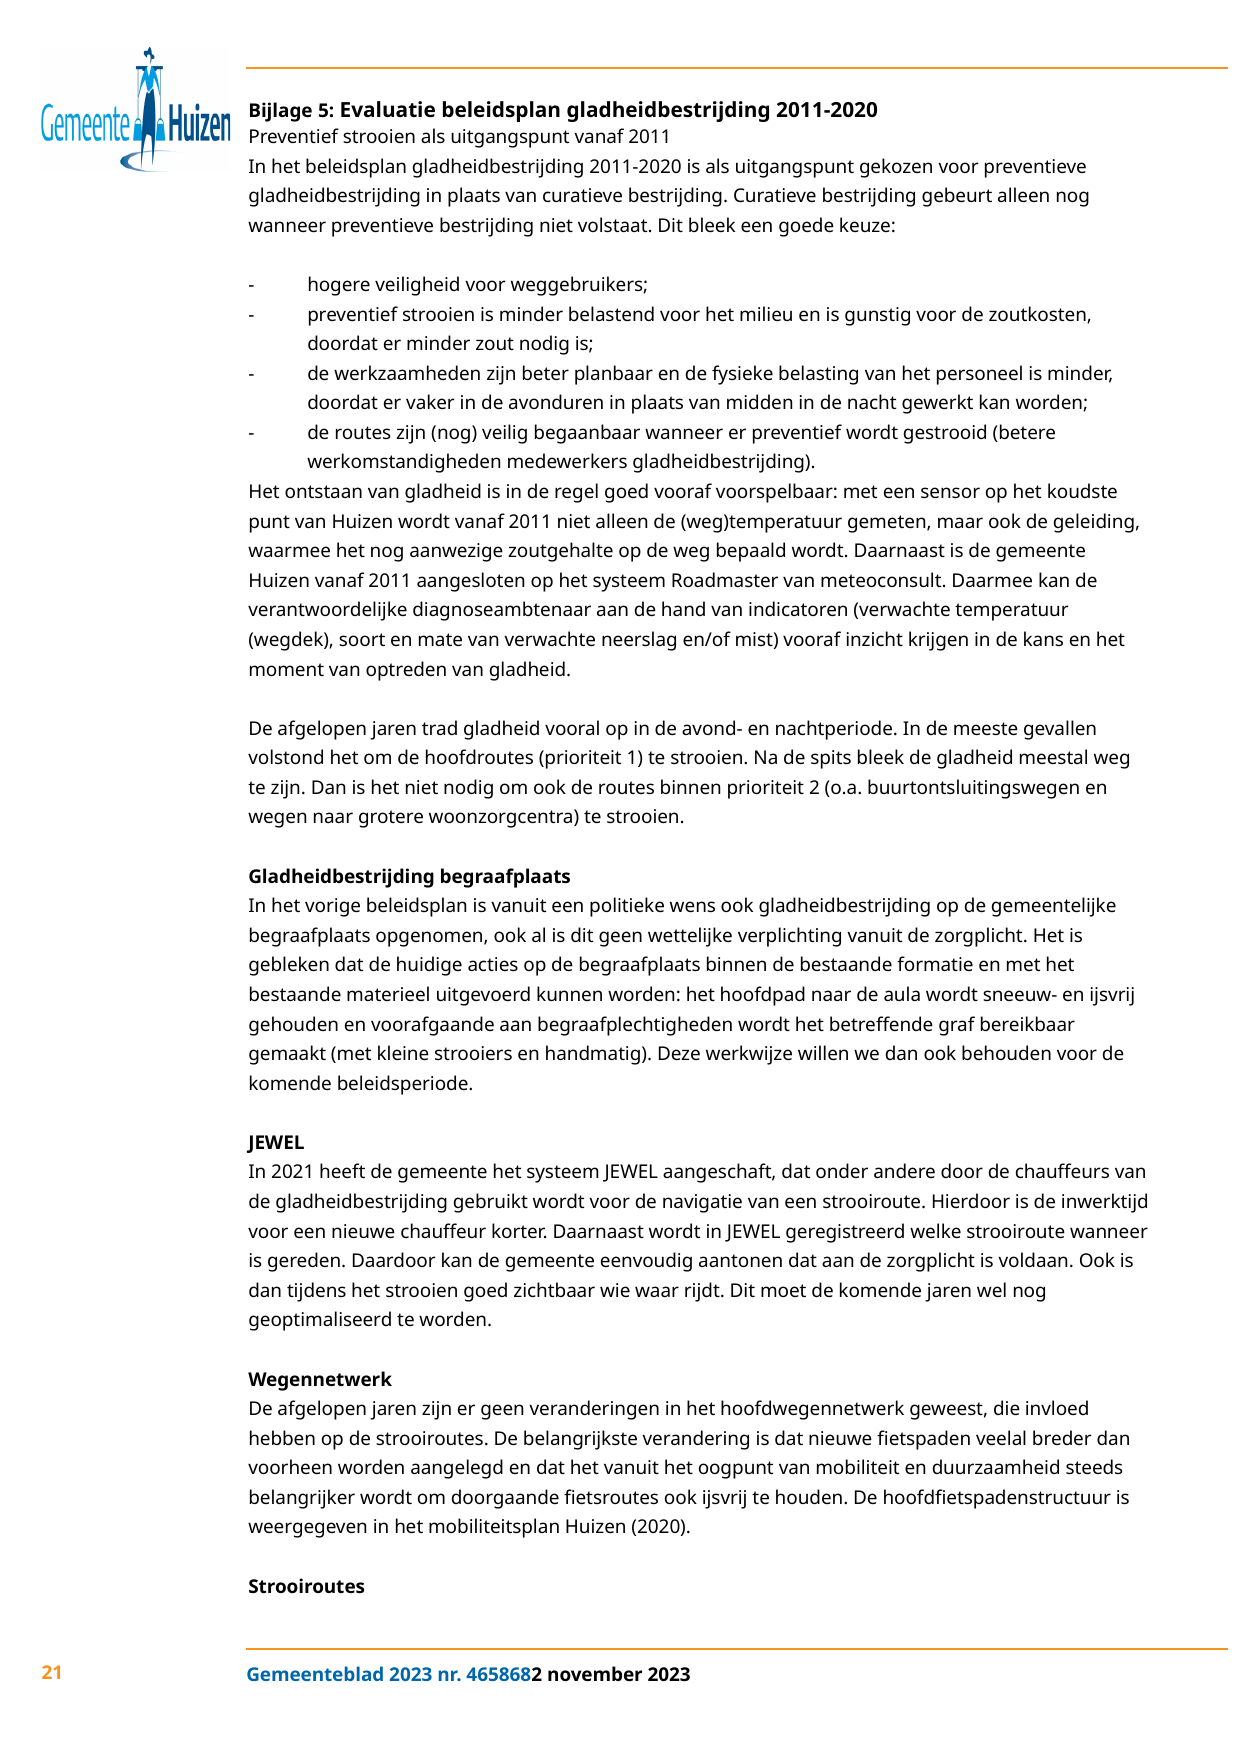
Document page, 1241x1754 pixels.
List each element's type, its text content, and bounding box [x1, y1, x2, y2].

text Strooiroutes [248, 1573, 1152, 1599]
text In het vorige beleidsplan is vanuit een politieke wens ook gladheidbestrijding op de gemeentelijke begraafplaats opgenomen, ook al is dit geen wettelijke verplichting vanuit de zorgplicht. Het is gebleken dat de huidige acties op de begraafplaats binnen de bestaande formatie en met het bestaande materieel uitgevoerd kunnen worden: het hoofdpad naar de aula wordt sneeuw- en ijsvrij gehouden en voorafgaande aan begraafplechtigheden wordt het betreffende graf bereikbaar gemaakt (met kleine strooiers en handmatig). Deze werkwijze willen we dan ook behouden voor de komende beleidsperiode. [248, 892, 1152, 1096]
text De afgelopen jaren zijn er geen veranderingen in het hoofdwegennetwerk geweest, die invloed hebben op de strooiroutes. De belangrijkste verandering is dat nieuwe fietspaden veelal breder dan voorheen worden aangelegd en dat het vanuit het oogpunt van mobiliteit en duurzaamheid steeds belangrijker wordt om doorgaande fietsroutes ook ijsvrij te houden. De hoofdfietspadenstructuur is weergegeven in het mobiliteitsplan Huizen (2020). [248, 1395, 1152, 1539]
text In het beleidsplan gladheidbestrijding 2011-2020 is als uitgangspunt gekozen voor preventieve gladheidbestrijding in plaats van curatieve bestrijding. Curatieve bestrijding gebeurt alleen nog wanneer preventieve bestrijding niet volstaat. Dit bleek een goede keuze: [248, 153, 1152, 238]
text Wegennetwerk [248, 1366, 1152, 1392]
text Preventief strooien als uitgangspunt vanaf 2011 [248, 123, 1152, 149]
text De afgelopen jaren trad gladheid vooral op in de avond- en nachtperiode. In de meeste gevallen volstond het om de hoofdroutes (prioriteit 1) te strooien. Na de spits bleek de gladheid meestal weg te zijn. Dan is het niet nodig om ook de routes binnen prioriteit 2 (o.a. buurtontsluitingswegen en wegen naar grotere woonzorgcentra) te strooien. [248, 715, 1152, 829]
text In 2021 heeft de gemeente het systeem JEWEL aangeschaft, dat onder andere door de chauffeurs van de gladheidbestrijding gebruikt wordt voor de navigatie van een strooiroute. Hierdoor is de inwerktijd voor een nieuwe chauffeur korter. Daarnaast wordt in JEWEL geregistreerd welke strooiroute wanneer is gereden. Daardoor kan de gemeente eenvoudig aantonen dat aan de zorgplicht is voldaan. Ook is dan tijdens het strooien goed zichtbaar wie waar rijdt. Dit moet de komende jaren wel nog geoptimaliseerd te worden. [248, 1159, 1152, 1332]
list de werkzaamheden zijn beter planbaar en de fysieke belasting van het personeel is minder, doordat er vaker in de avonduren in plaats van midden in de nacht gewerkt kan worden; [248, 360, 1152, 415]
list de routes zijn (nog) veilig begaanbaar wanneer er preventief wordt gestrooid (betere werkomstandigheden medewerkers gladheidbestrijding). [248, 419, 1152, 474]
text Bijlage 5: Evaluatie beleidsplan gladheidbestrijding 2011-2020 [248, 95, 1152, 123]
list preventief strooien is minder belastend voor het milieu en is gunstig voor de zoutkosten, doordat er minder zout nodig is; [248, 301, 1152, 356]
list hogere veiligheid voor weggebruikers; [248, 271, 1152, 297]
picture [41, 47, 231, 172]
text JEWEL [248, 1129, 1152, 1155]
text Het ontstaan van gladheid is in de regel goed vooraf voorspelbaar: met een sensor op het koudste punt van Huizen wordt vanaf 2011 niet alleen de (weg)temperatuur gemeten, maar ook de geleiding, waarmee het nog aanwezige zoutgehalte op de weg bepaald wordt. Daarnaast is de gemeente Huizen vanaf 2011 aangesloten op het systeem Roadmaster van meteoconsult. Daarmee kan de verantwoordelijke diagnoseambtenaar aan de hand van indicatoren (verwachte temperatuur (wegdek), soort en mate van verwachte neerslag en/of mist) vooraf inzicht krijgen in de kans en het moment van optreden van gladheid. [248, 478, 1152, 682]
text Gladheidbestrijding begraafplaats [248, 863, 1152, 889]
